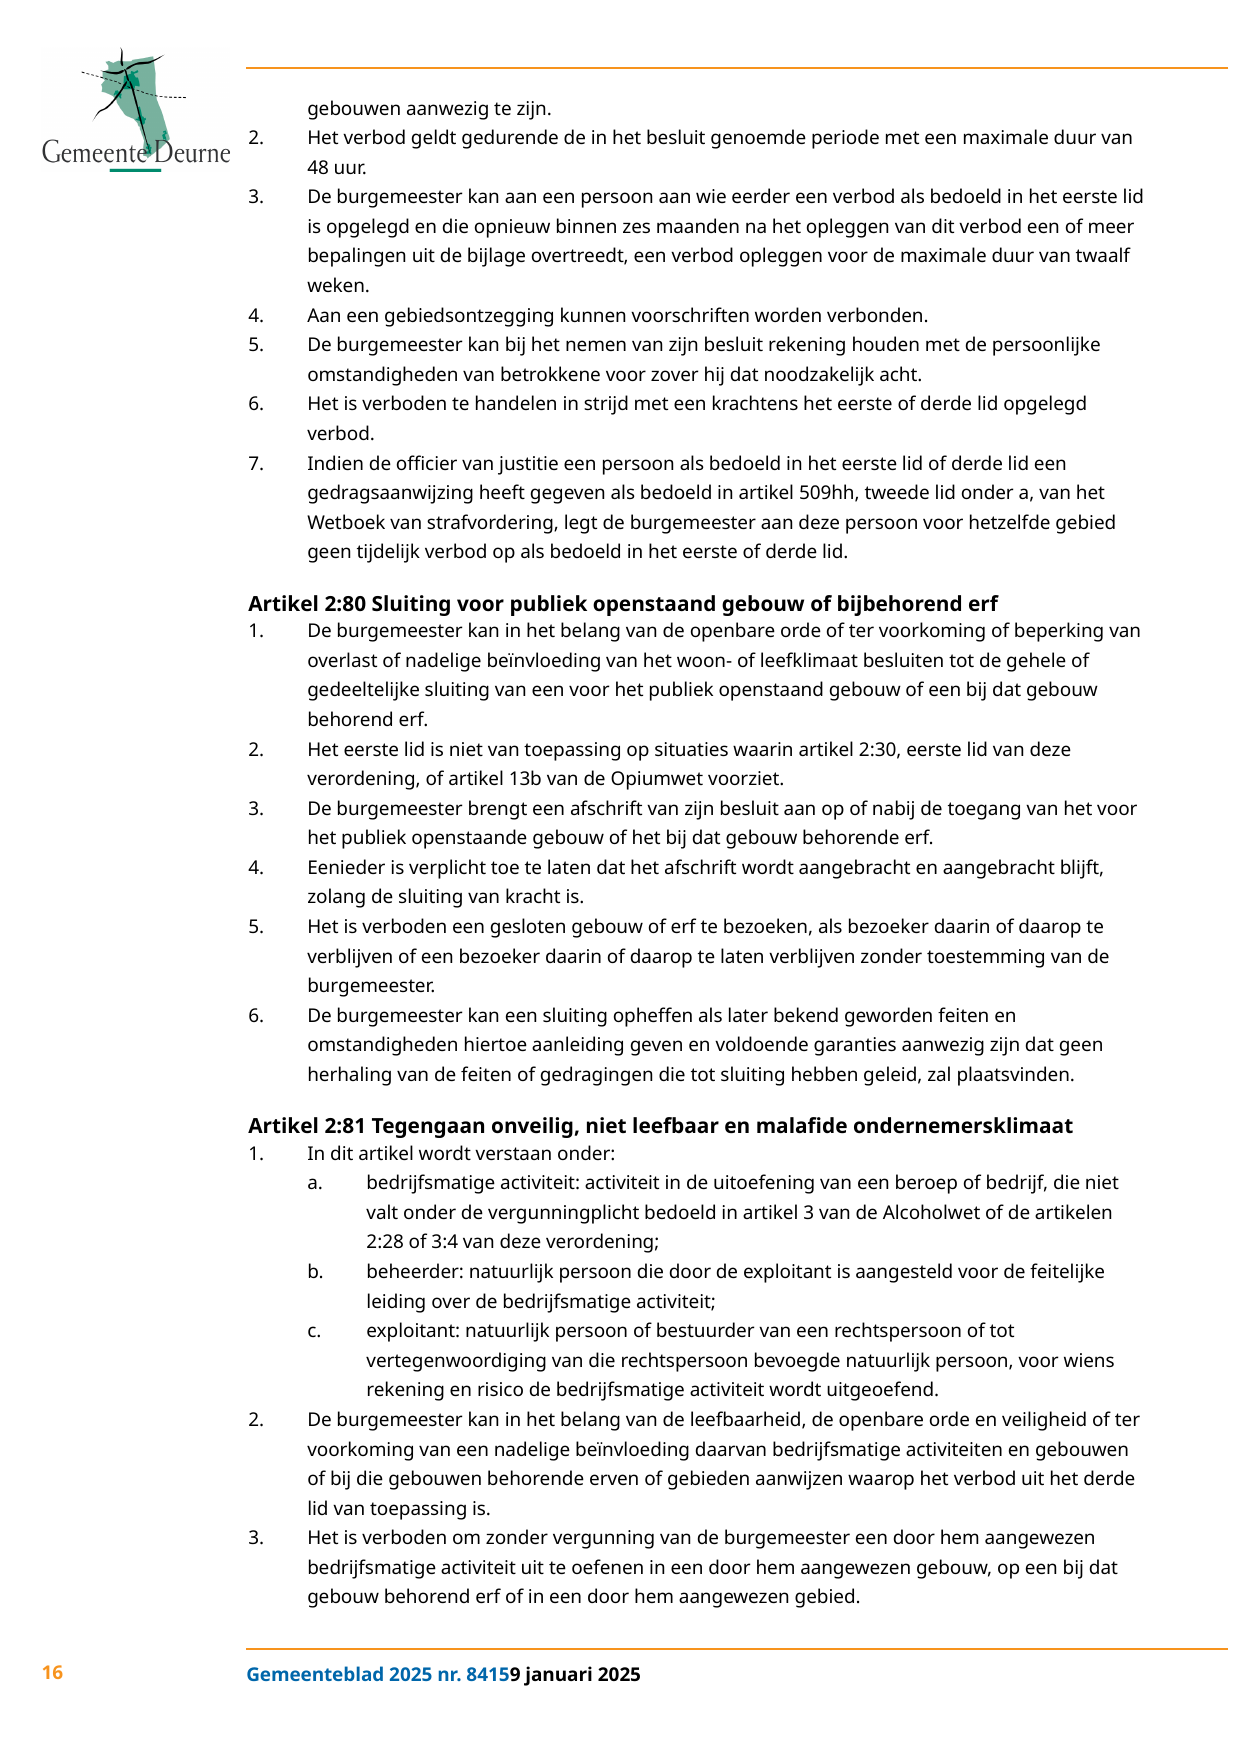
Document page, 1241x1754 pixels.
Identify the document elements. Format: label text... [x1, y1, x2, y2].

text Artikel 2:80 Sluiting voor publiek openstaand gebouw of bijbehorend erf [248, 589, 1152, 617]
list Het eerste lid is niet van toepassing op situaties waarin artikel 2:30, eerste lid van deze verordening, of artikel 13b van de Opiumwet voorziet. [248, 736, 1152, 791]
list De burgemeester kan bij het nemen van zijn besluit rekening houden met de persoonlijke omstandigheden van betrokkene voor zover hij dat noodzakelijk acht. [248, 331, 1152, 387]
picture [41, 47, 231, 172]
list Aan een gebiedsontzegging kunnen voorschriften worden verbonden. [248, 302, 1152, 328]
list beheerder: natuurlijk persoon die door de exploitant is aangesteld voor de feitelijke leiding over de bedrijfsmatige activiteit; [307, 1258, 1152, 1314]
list De burgemeester kan in het belang van de leefbaarheid, de openbare orde en veiligheid of ter voorkoming van een nadelige beïnvloeding daarvan bedrijfsmatige activiteiten en gebouwen of bij die gebouwen behorende erven of gebieden aanwijzen waarop het verbod uit het derde lid van toepassing is. [248, 1406, 1152, 1521]
list Het verbod geldt gedurende de in het besluit genoemde periode met een maximale duur van 48 uur. [248, 124, 1152, 180]
text Artikel 2:81 Tegengaan onveilig, niet leefbaar en malafide ondernemersklimaat [248, 1112, 1152, 1140]
list De burgemeester kan in het belang van de openbare orde of ter voorkoming of beperking van overlast of nadelige beïnvloeding van het woon- of leefklimaat besluiten tot de gehele of gedeeltelijke sluiting van een voor het publiek openstaand gebouw of een bij dat gebouw behorend erf. [248, 617, 1152, 732]
list Het is verboden een gesloten gebouw of erf te bezoeken, als bezoeker daarin of daarop te verblijven of een bezoeker daarin of daarop te laten verblijven zonder toestemming van de burgemeester. [248, 913, 1152, 998]
list In dit artikel wordt verstaan onder: [248, 1140, 1152, 1166]
list Eenieder is verplicht toe te laten dat het afschrift wordt aangebracht en aangebracht blijft, zolang de sluiting van kracht is. [248, 854, 1152, 909]
list De burgemeester brengt een afschrift van zijn besluit aan op of nabij de toegang van het voor het publiek openstaande gebouw of het bij dat gebouw behorende erf. [248, 795, 1152, 850]
list De burgemeester kan aan een persoon aan wie eerder een verbod als bedoeld in het eerste lid is opgelegd en die opnieuw binnen zes maanden na het opleggen van dit verbod een of meer bepalingen uit de bijlage overtreedt, een verbod opleggen voor de maximale duur van twaalf weken. [248, 183, 1152, 298]
list De burgemeester kan een sluiting opheffen als later bekend geworden feiten en omstandigheden hiertoe aanleiding geven en voldoende garanties aanwezig zijn dat geen herhaling van de feiten of gedragingen die tot sluiting hebben geleid, zal plaatsvinden. [248, 1002, 1152, 1087]
list gebouwen aanwezig te zijn. [248, 95, 1152, 121]
list bedrijfsmatige activiteit: activiteit in de uitoefening van een beroep of bedrijf, die niet valt onder de vergunningplicht bedoeld in artikel 3 van de Alcoholwet of de artikelen 2:28 of 3:4 van deze verordening; [307, 1169, 1152, 1254]
list Het is verboden om zonder vergunning van de burgemeester een door hem aangewezen bedrijfsmatige activiteit uit te oefenen in een door hem aangewezen gebouw, op een bij dat gebouw behorend erf of in een door hem aangewezen gebied. [248, 1524, 1152, 1609]
list Indien de officier van justitie een persoon als bedoeld in het eerste lid of derde lid een gedragsaanwijzing heeft gegeven als bedoeld in artikel 509hh, tweede lid onder a, van het Wetboek van strafvordering, legt de burgemeester aan deze persoon voor hetzelfde gebied geen tijdelijk verbod op als bedoeld in het eerste of derde lid. [248, 450, 1152, 564]
list Het is verboden te handelen in strijd met een krachtens het eerste of derde lid opgelegd verbod. [248, 391, 1152, 446]
list exploitant: natuurlijk persoon of bestuurder van een rechtspersoon of tot vertegenwoordiging van die rechtspersoon bevoegde natuurlijk persoon, voor wiens rekening en risico de bedrijfsmatige activiteit wordt uitgeoefend. [307, 1317, 1152, 1402]
